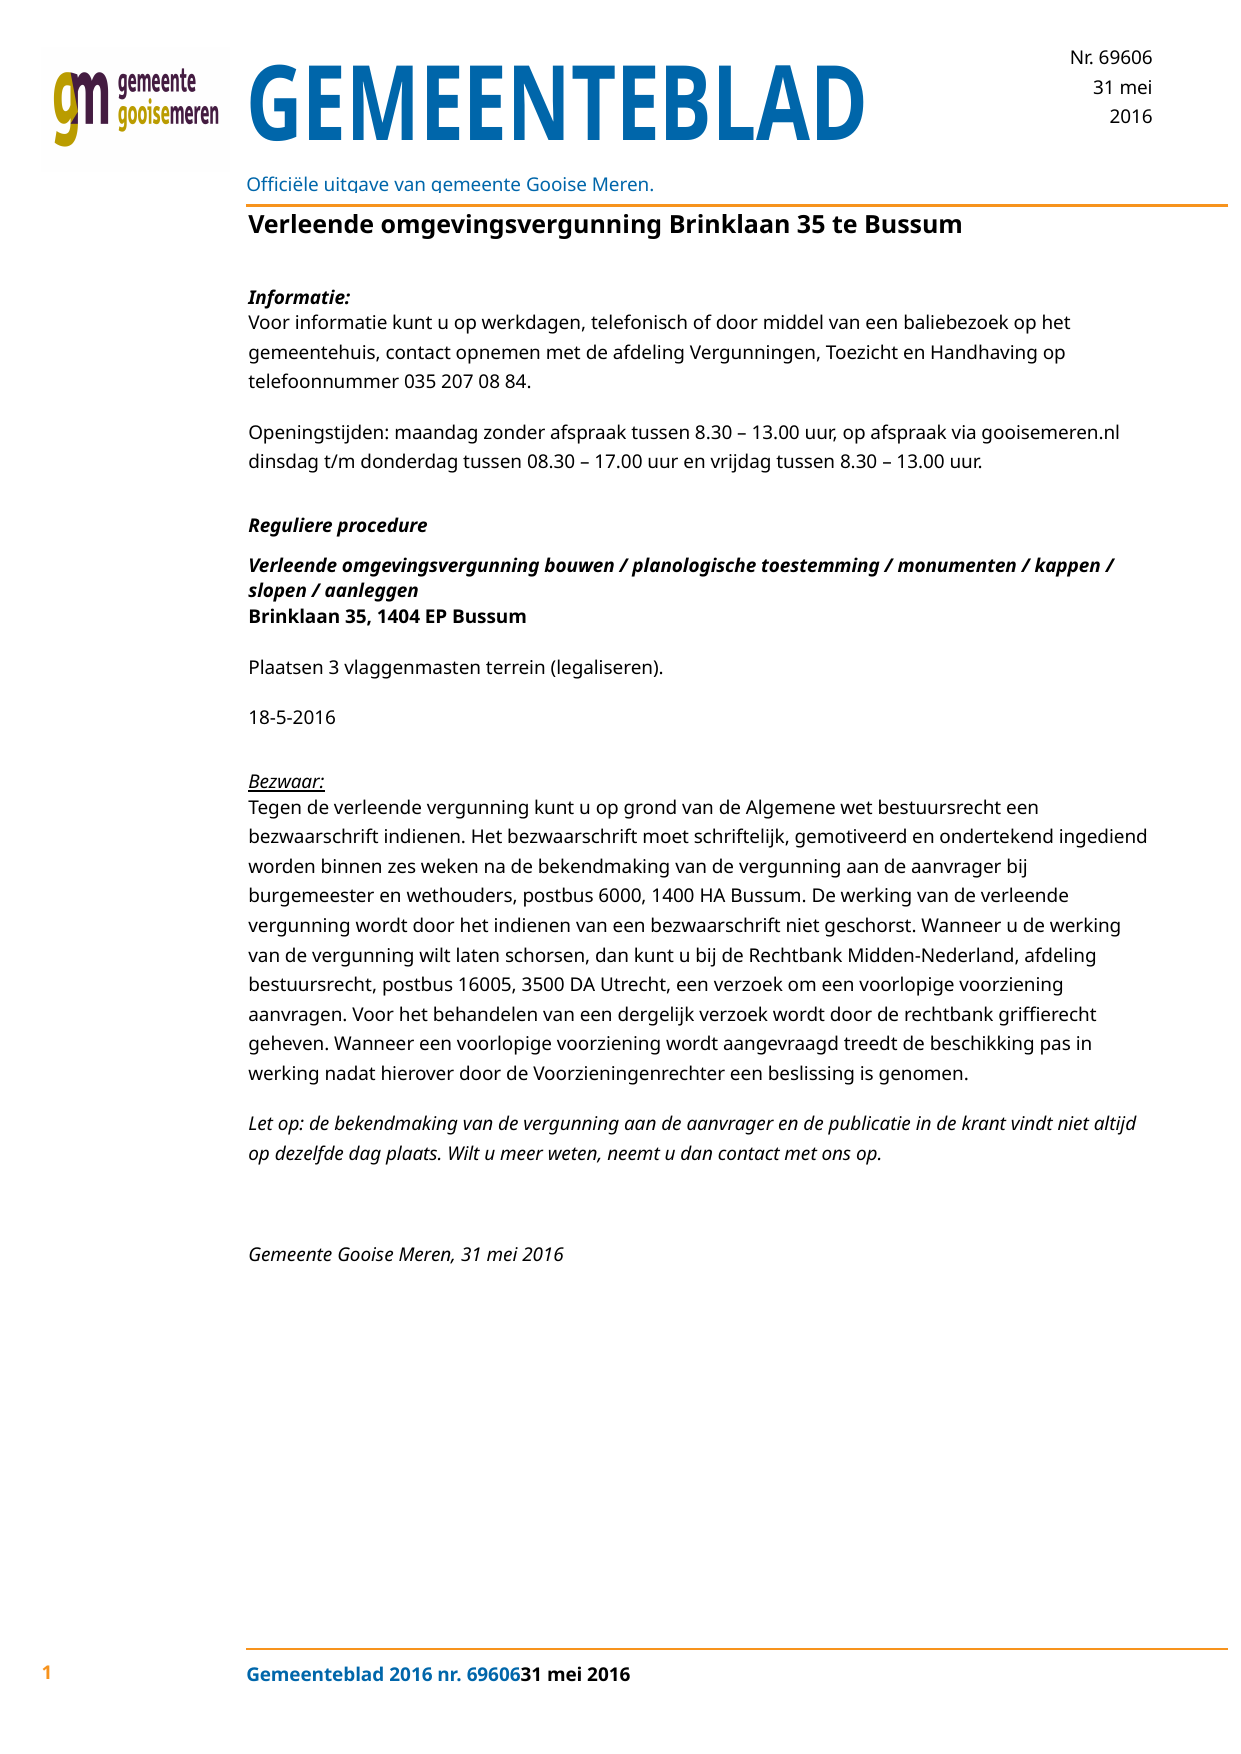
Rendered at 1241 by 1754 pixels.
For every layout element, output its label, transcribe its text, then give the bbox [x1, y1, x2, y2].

text Informatie: [248, 284, 1152, 309]
text Openingstijden: maandag zonder afspraak tussen 8.30 – 13.00 uur, op afspraak via gooisemeren.nl dinsdag t/m donderdag tussen 08.30 – 17.00 uur en vrijdag tussen 8.30 – 13.00 uur. [248, 419, 1152, 474]
picture [41, 47, 231, 172]
text Let op: de bekendmaking van de vergunning aan de aanvrager en de publicatie in de krant vindt niet altijd op dezelfde dag plaats. Wilt u meer weten, neemt u dan contact met ons op. [248, 1111, 1152, 1166]
text 18-5-2016 [248, 704, 1152, 730]
text Verleende omgevingsvergunning bouwen / planologische toestemming / monumenten / kappen / slopen / aanleggen [248, 552, 1152, 603]
text Tegen de verleende vergunning kunt u op grond van de Algemene wet bestuursrecht een bezwaarschrift indienen. Het bezwaarschrift moet schriftelijk, gemotiveerd en ondertekend ingediend worden binnen zes weken na de bekendmaking van de vergunning aan de aanvrager bij burgemeester en wethouders, postbus 6000, 1400 HA Bussum. De werking van de verleende vergunning wordt door het indienen van een bezwaarschrift niet geschorst. Wanneer u de werking van de vergunning wilt laten schorsen, dan kunt u bij de Rechtbank Midden-Nederland, afdeling bestuursrecht, postbus 16005, 3500 DA Utrecht, een verzoek om een voorlopige voorziening aanvragen. Voor het behandelen van een dergelijk verzoek wordt door de rechtbank griffierecht geheven. Wanneer een voorlopige voorziening wordt aangevraagd treedt de beschikking pas in werking nadat hierover door de Voorzieningenrechter een beslissing is genomen. [248, 794, 1152, 1086]
text Brinklaan 35, 1404 EP Bussum [248, 603, 1152, 629]
text Voor informatie kunt u op werkdagen, telefonisch of door middel van een baliebezoek op het gemeentehuis, contact opnemen met de afdeling Vergunningen, Toezicht en Handhaving op telefoonnummer 035 207 08 84. [248, 309, 1152, 394]
text Plaatsen 3 vlaggenmasten terrein (legaliseren). [248, 654, 1152, 679]
text Verleende omgevingsvergunning Brinklaan 35 te Bussum [248, 207, 1152, 241]
text Reguliere procedure [248, 513, 1152, 538]
text Bezwaar: [248, 768, 1152, 794]
text Gemeente Gooise Meren, 31 mei 2016 [248, 1241, 1152, 1267]
